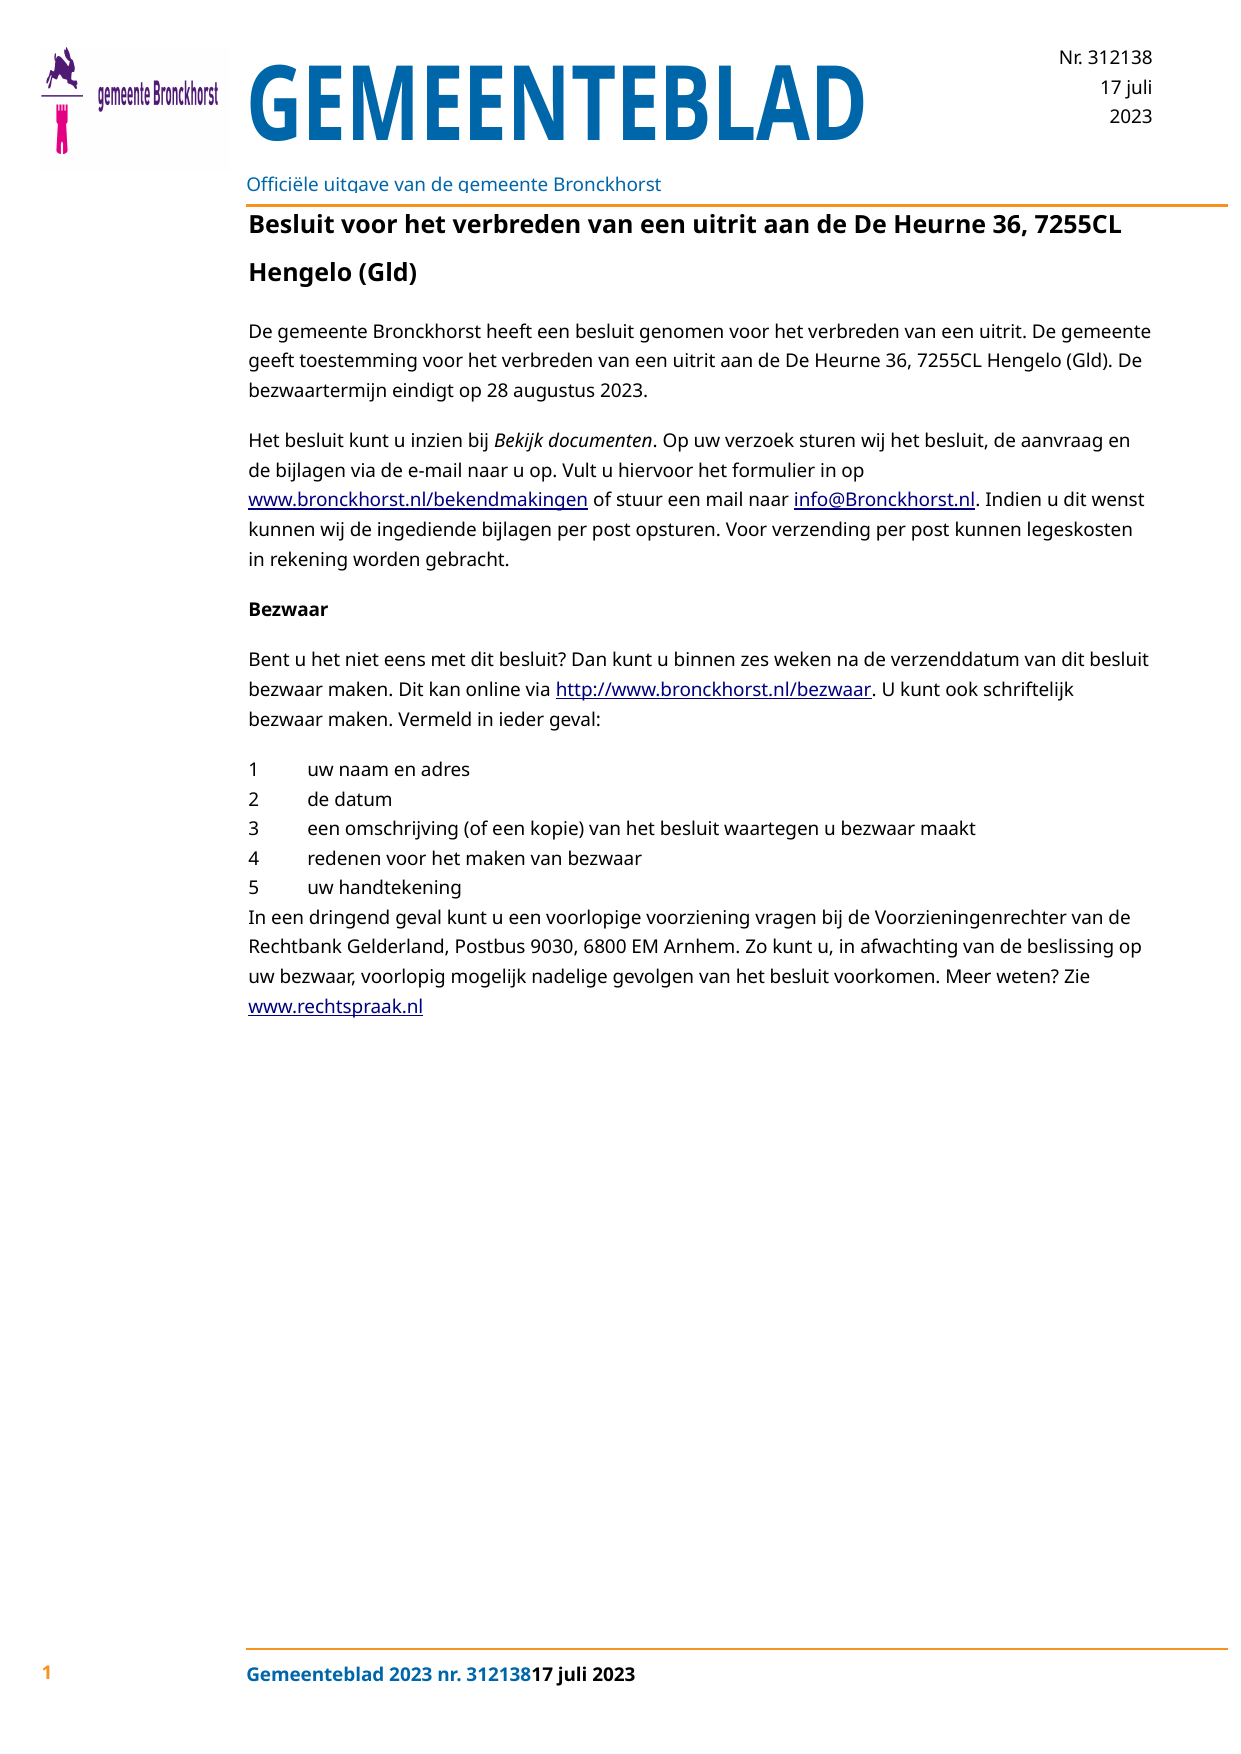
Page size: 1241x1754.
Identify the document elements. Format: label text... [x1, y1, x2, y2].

text Bent u het niet eens met dit besluit? Dan kunt u binnen zes weken na de verzenddatum van dit besluit bezwaar maken. Dit kan online via http://www.bronckhorst.nl/bezwaar. U kunt ook schriftelijk bezwaar maken. Vermeld in ieder geval: [248, 647, 1152, 732]
text Het besluit kunt u inzien bij Bekijk documenten. Op uw verzoek sturen wij het besluit, de aanvraag en de bijlagen via de e-mail naar u op. Vult u hiervoor het formulier in op www.bronckhorst.nl/bekendmakingen of stuur een mail naar info@Bronckhorst.nl. Indien u dit wenst kunnen wij de ingediende bijlagen per post opsturen. Voor verzending per post kunnen legeskosten in rekening worden gebracht. [248, 427, 1152, 572]
list uw naam en adres [248, 756, 1152, 782]
picture [41, 47, 231, 172]
text Bezwaar [248, 596, 1152, 622]
list redenen voor het maken van bezwaar [248, 845, 1152, 871]
text In een dringend geval kunt u een voorlopige voorziening vragen bij de Voorzieningenrechter van de Rechtbank Gelderland, Postbus 9030, 6800 EM Arnhem. Zo kunt u, in afwachting van de beslissing op uw bezwaar, voorlopig mogelijk nadelige gevolgen van het besluit voorkomen. Meer weten? Zie www.rechtspraak.nl [248, 904, 1152, 1019]
text Besluit voor het verbreden van een uitrit aan de De Heurne 36, 7255CL Hengelo (Gld) [248, 207, 1152, 288]
list uw handtekening [248, 874, 1152, 900]
list de datum [248, 786, 1152, 812]
text De gemeente Bronckhorst heeft een besluit genomen voor het verbreden van een uitrit. De gemeente geeft toestemming voor het verbreden van een uitrit aan de De Heurne 36, 7255CL Hengelo (Gld). De bezwaartermijn eindigt op 28 augustus 2023. [248, 318, 1152, 403]
list een omschrijving (of een kopie) van het besluit waartegen u bezwaar maakt [248, 815, 1152, 841]
